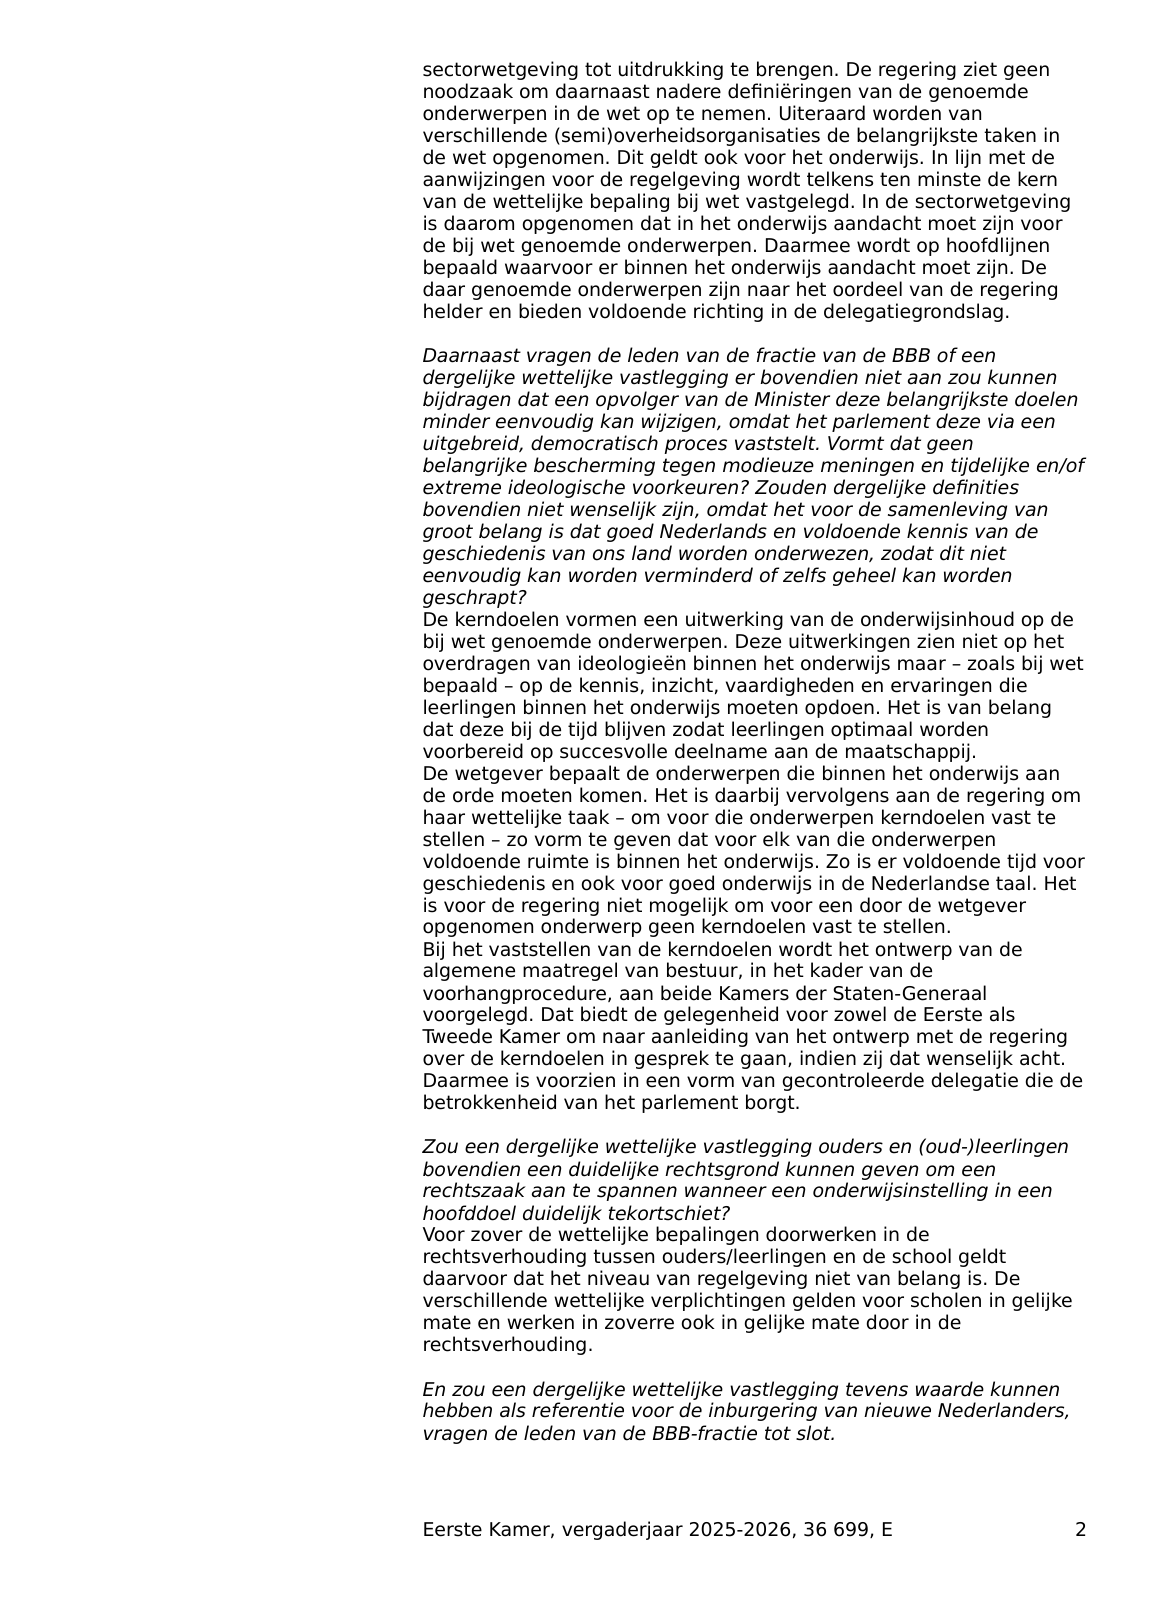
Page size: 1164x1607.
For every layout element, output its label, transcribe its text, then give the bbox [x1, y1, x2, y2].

text De wetgever bepaalt de onderwerpen die binnen het onderwijs aan de orde moeten komen. Het is daarbij vervolgens aan de regering om haar wettelijke taak – om voor die onderwerpen kerndoelen vast te stellen – zo vorm te geven dat voor elk van die onderwerpen voldoende ruimte is binnen het onderwijs. Zo is er voldoende tijd voor geschiedenis en ook voor goed onderwijs in de Nederlandse taal. Het is voor de regering niet mogelijk om voor een door de wetgever opgenomen onderwerp geen kerndoelen vast te stellen. [422, 763, 1087, 938]
text Zou een dergelijke wettelijke vastlegging ouders en (oud-)leerlingen bovendien een duidelijke rechtsgrond kunnen geven om een rechtszaak aan te spannen wanneer een onderwijsinstelling in een hoofddoel duidelijk tekortschiet? [422, 1136, 1087, 1224]
text Daarnaast vragen de leden van de fractie van de BBB of een dergelijke wettelijke vastlegging er bovendien niet aan zou kunnen bijdragen dat een opvolger van de Minister deze belangrijkste doelen minder eenvoudig kan wijzigen, omdat het parlement deze via een uitgebreid, democratisch proces vaststelt. Vormt dat geen belangrijke bescherming tegen modieuze meningen en tijdelijke en/of extreme ideologische voorkeuren? Zouden dergelijke definities bovendien niet wenselijk zijn, omdat het voor de samenleving van groot belang is dat goed Nederlands en voldoende kennis van de geschiedenis van ons land worden onderwezen, zodat dit niet eenvoudig kan worden verminderd of zelfs geheel kan worden geschrapt? [422, 345, 1087, 609]
text De kerndoelen vormen een uitwerking van de onderwijsinhoud op de bij wet genoemde onderwerpen. Deze uitwerkingen zien niet op het overdragen van ideologieën binnen het onderwijs maar – zoals bij wet bepaald – op de kennis, inzicht, vaardigheden en ervaringen die leerlingen binnen het onderwijs moeten opdoen. Het is van belang dat deze bij de tijd blijven zodat leerlingen optimaal worden voorbereid op succesvolle deelname aan de maatschappij. [422, 609, 1087, 763]
text Bij het vaststellen van de kerndoelen wordt het ontwerp van de algemene maatregel van bestuur, in het kader van de voorhangprocedure, aan beide Kamers der Staten-Generaal voorgelegd. Dat biedt de gelegenheid voor zowel de Eerste als Tweede Kamer om naar aanleiding van het ontwerp met de regering over de kerndoelen in gesprek te gaan, indien zij dat wenselijk acht. Daarmee is voorzien in een vorm van gecontroleerde delegatie die de betrokkenheid van het parlement borgt. [422, 938, 1087, 1114]
text sectorwetgeving tot uitdrukking te brengen. De regering ziet geen noodzaak om daarnaast nadere definiëringen van de genoemde onderwerpen in de wet op te nemen. Uiteraard worden van verschillende (semi)overheidsorganisaties de belangrijkste taken in de wet opgenomen. Dit geldt ook voor het onderwijs. In lijn met de aanwijzingen voor de regelgeving wordt telkens ten minste de kern van de wettelijke bepaling bij wet vastgelegd. In de sectorwetgeving is daarom opgenomen dat in het onderwijs aandacht moet zijn voor de bij wet genoemde onderwerpen. Daarmee wordt op hoofdlijnen bepaald waarvoor er binnen het onderwijs aandacht moet zijn. De daar genoemde onderwerpen zijn naar het oordeel van de regering helder en bieden voldoende richting in de delegatiegrondslag. [422, 59, 1087, 323]
text Voor zover de wettelijke bepalingen doorwerken in de rechtsverhouding tussen ouders/leerlingen en de school geldt daarvoor dat het niveau van regelgeving niet van belang is. De verschillende wettelijke verplichtingen gelden voor scholen in gelijke mate en werken in zoverre ook in gelijke mate door in de rechtsverhouding. [422, 1224, 1087, 1356]
text En zou een dergelijke wettelijke vastlegging tevens waarde kunnen hebben als referentie voor de inburgering van nieuwe Nederlanders, vragen de leden van de BBB-fractie tot slot. [422, 1378, 1087, 1444]
